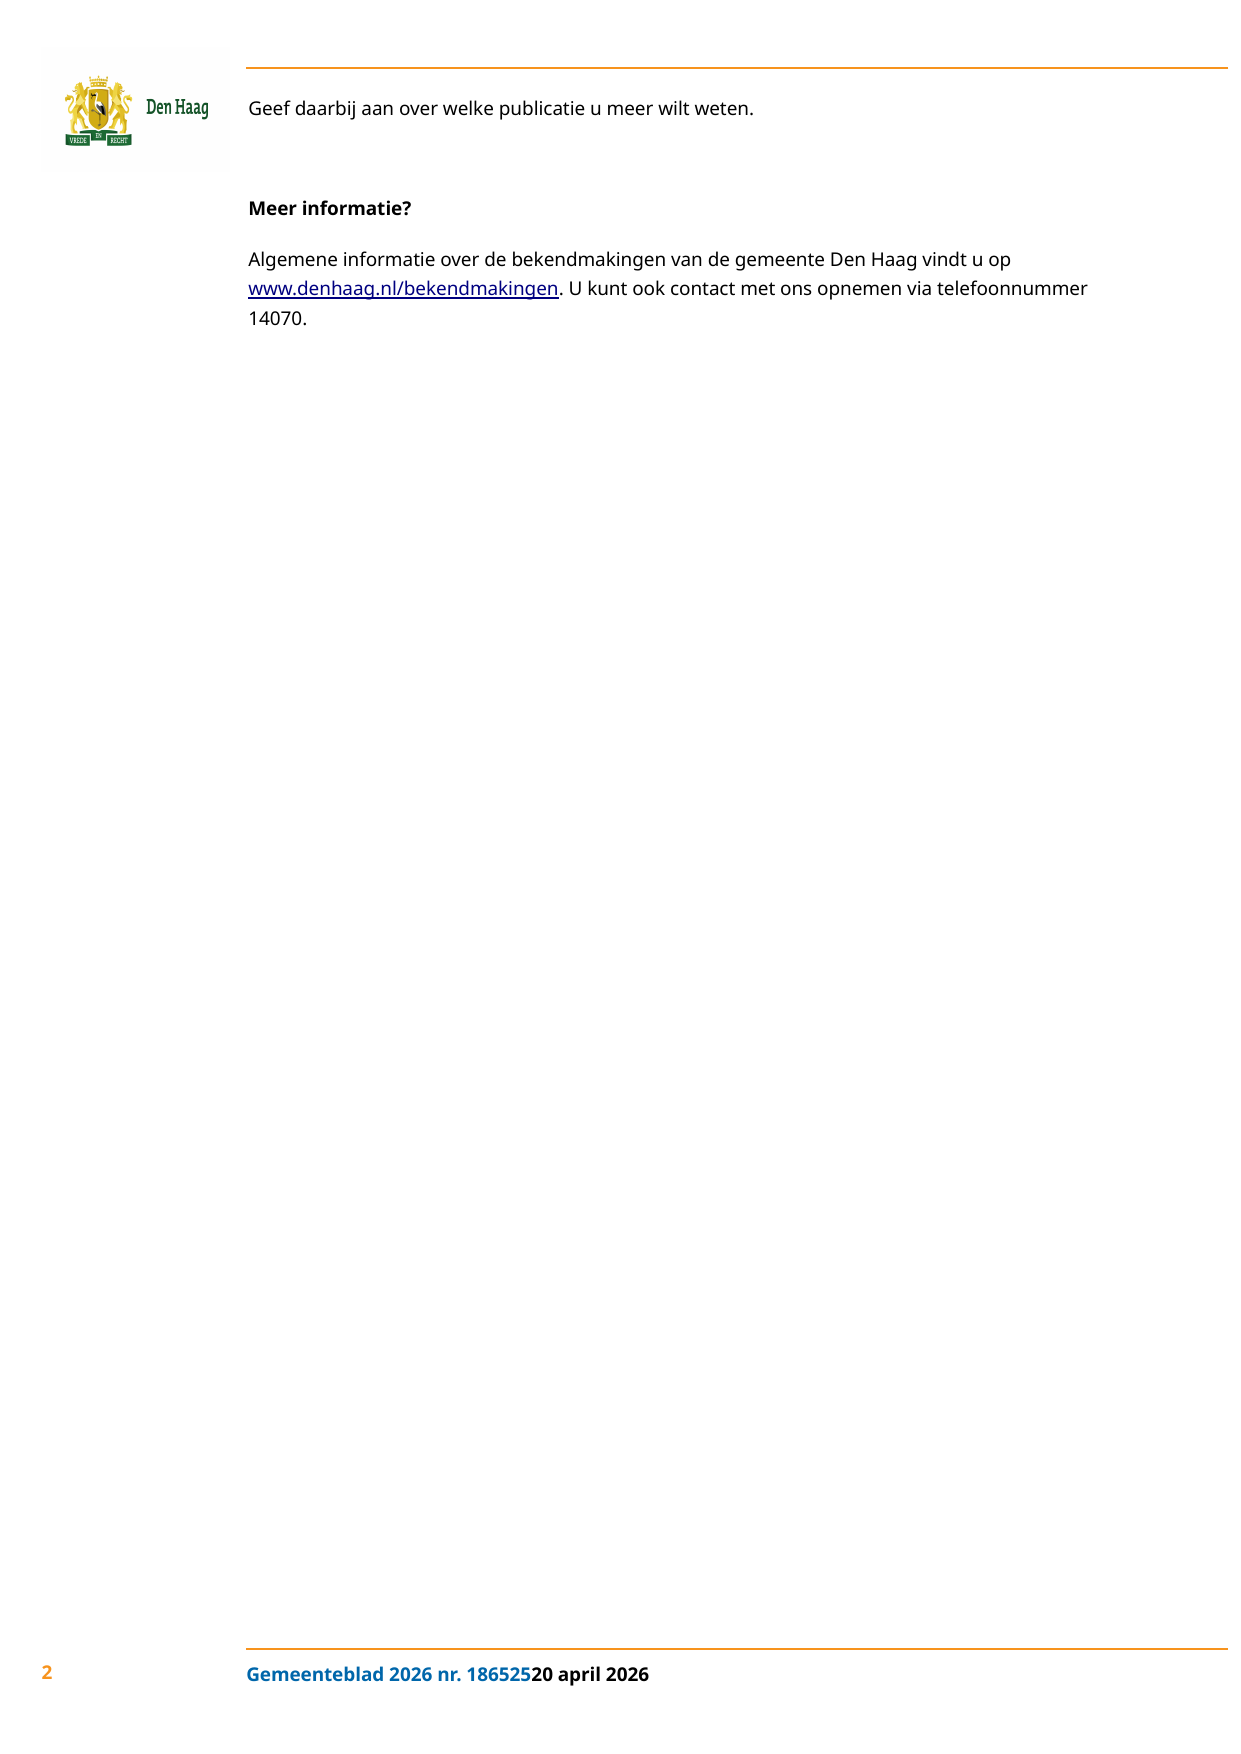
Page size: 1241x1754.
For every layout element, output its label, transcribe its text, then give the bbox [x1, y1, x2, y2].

text Algemene informatie over de bekendmakingen van de gemeente Den Haag vindt u op www.denhaag.nl/bekendmakingen. U kunt ook contact met ons opnemen via telefoonnummer 14070. [248, 246, 1152, 331]
text Geef daarbij aan over welke publicatie u meer wilt weten. [248, 95, 1152, 121]
picture [41, 47, 231, 172]
text Meer informatie? [248, 196, 1152, 221]
